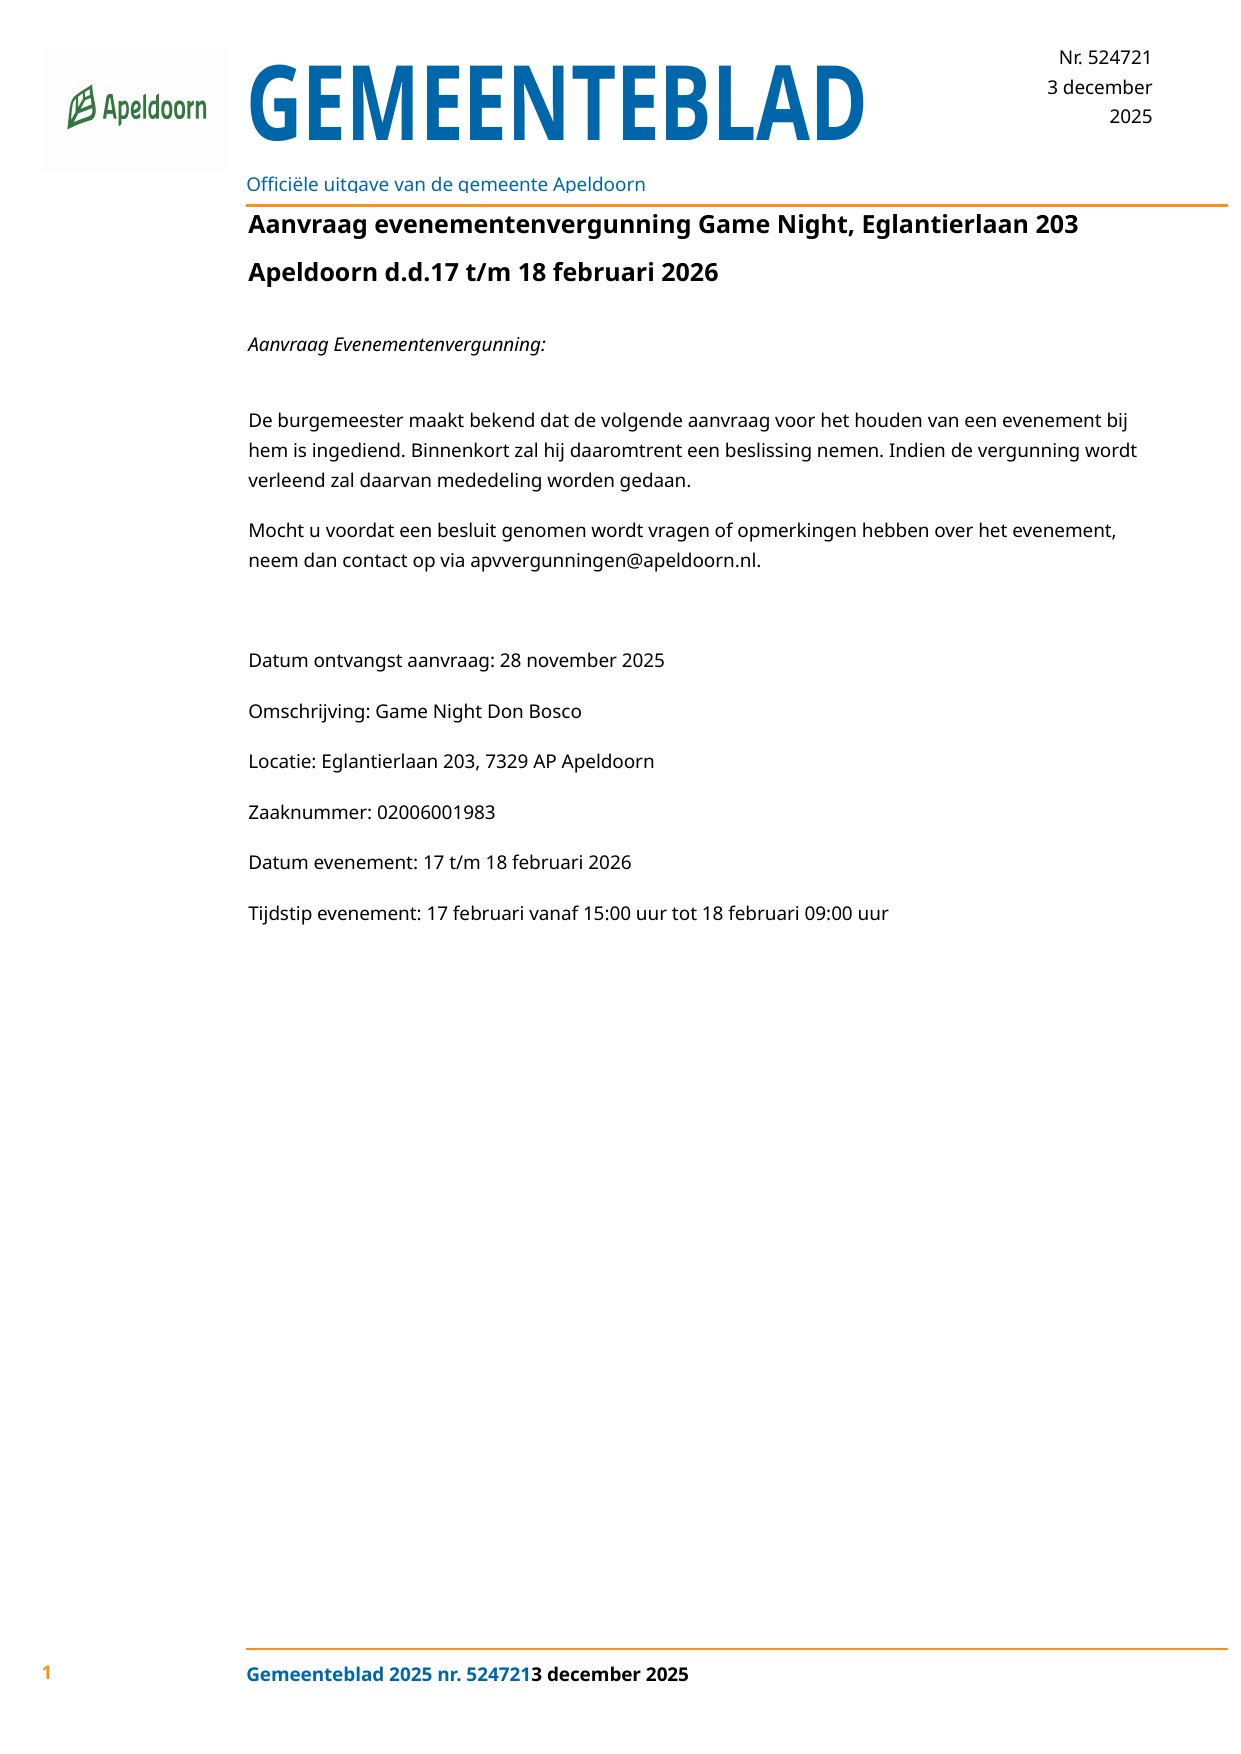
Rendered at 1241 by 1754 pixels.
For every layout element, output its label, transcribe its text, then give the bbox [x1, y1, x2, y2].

picture [41, 47, 231, 172]
text Aanvraag Evenementenvergunning: [248, 331, 1152, 357]
text Locatie: Eglantierlaan 203, 7329 AP Apeldoorn [248, 748, 1152, 774]
text Aanvraag evenementenvergunning Game Night, Eglantierlaan 203 Apeldoorn d.d.17 t/m 18 februari 2026 [248, 207, 1152, 288]
text De burgemeester maakt bekend dat de volgende aanvraag voor het houden van een evenement bij hem is ingediend. Binnenkort zal hij daaromtrent een beslissing nemen. Indien de vergunning wordt verleend zal daarvan mededeling worden gedaan. [248, 408, 1152, 492]
text Tijdstip evenement: 17 februari vanaf 15:00 uur tot 18 februari 09:00 uur [248, 900, 1152, 925]
text Mocht u voordat een besluit genomen wordt vragen of opmerkingen hebben over het evenement, neem dan contact op via apvvergunningen@apeldoorn.nl. [248, 517, 1152, 572]
text Omschrijving: Game Night Don Bosco [248, 698, 1152, 724]
text Datum ontvangst aanvraag: 28 november 2025 [248, 648, 1152, 673]
text Zaaknummer: 02006001983 [248, 799, 1152, 824]
text Datum evenement: 17 t/m 18 februari 2026 [248, 849, 1152, 875]
